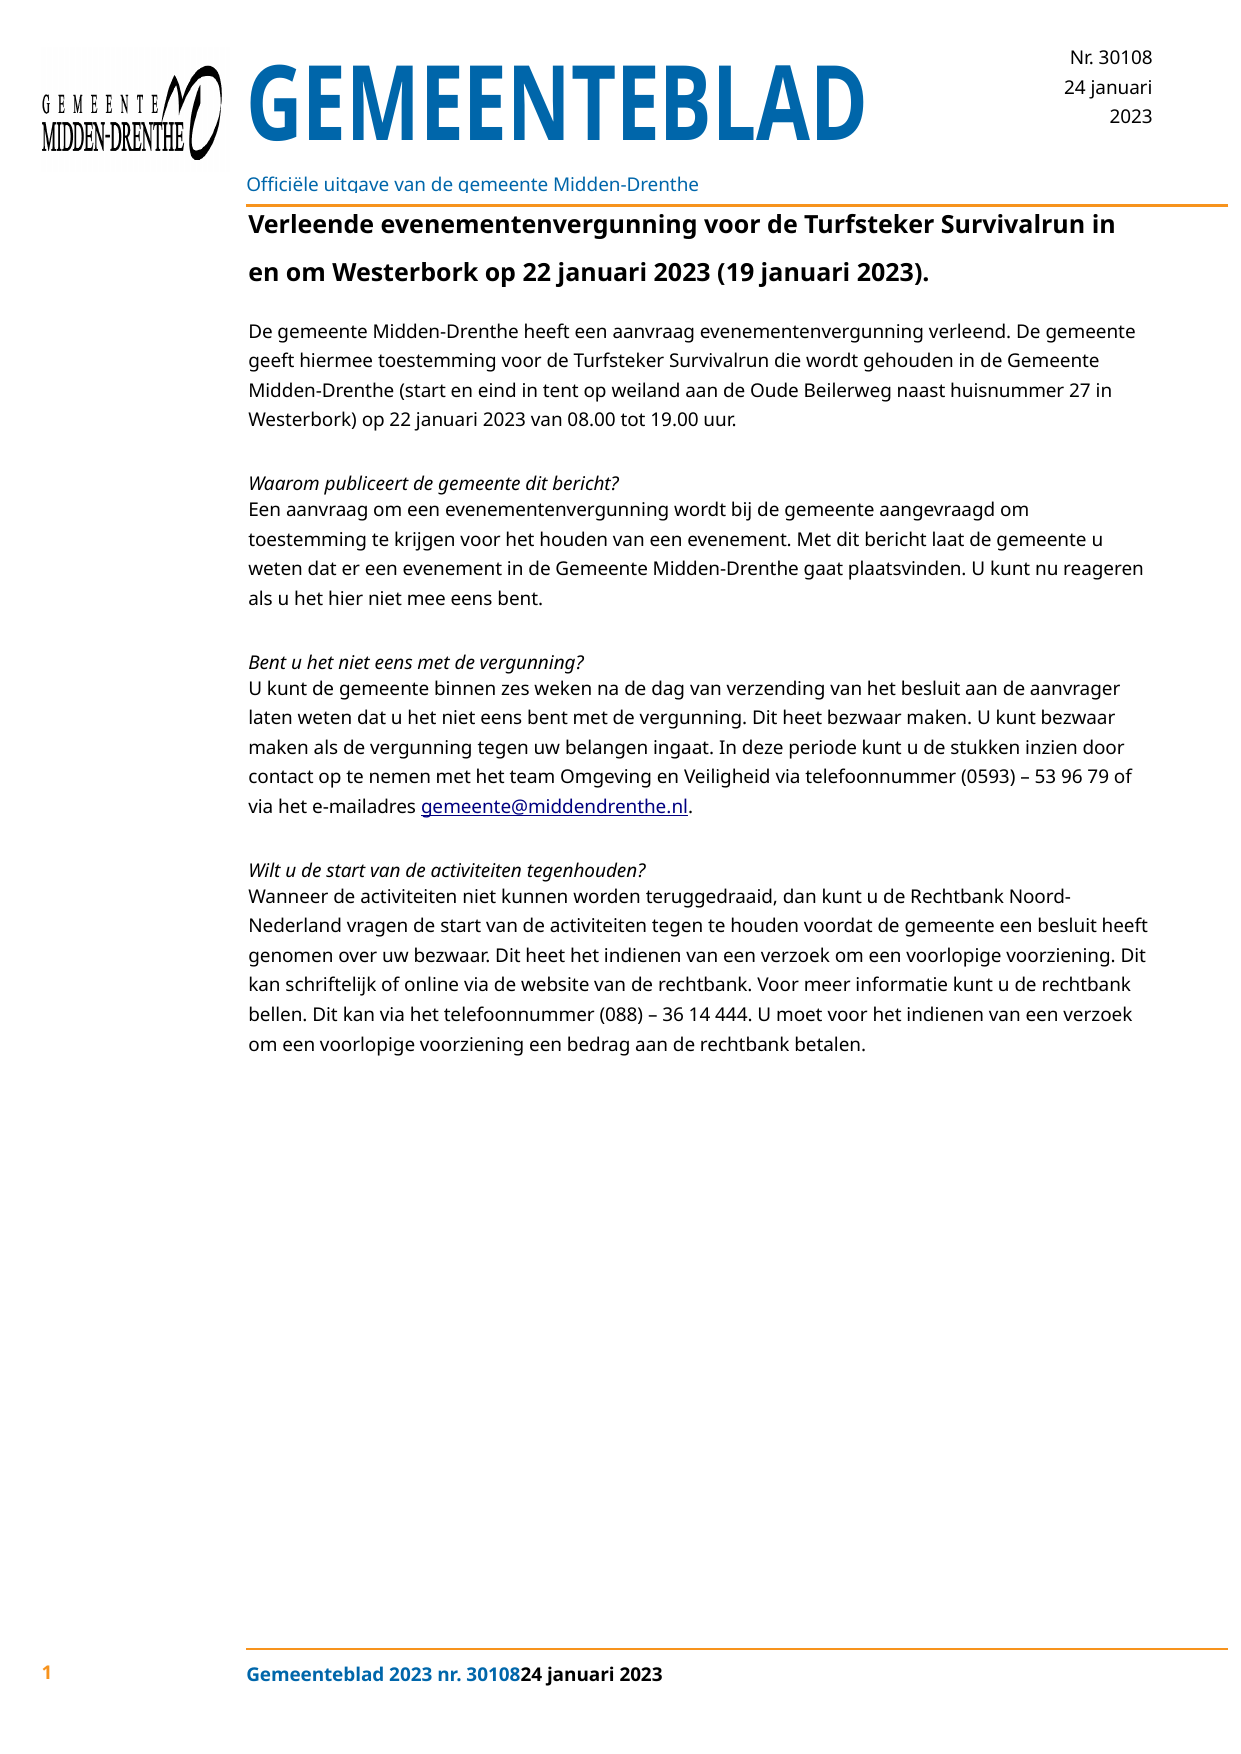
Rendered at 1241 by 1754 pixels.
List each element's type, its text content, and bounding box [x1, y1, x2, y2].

text Waarom publiceert de gemeente dit bericht? [248, 471, 1152, 496]
text Verleende evenementenvergunning voor de Turfsteker Survivalrun in en om Westerbork op 22 januari 2023 (19 januari 2023). [248, 207, 1152, 288]
text Wanneer de activiteiten niet kunnen worden teruggedraaid, dan kunt u de Rechtbank Noord-Nederland vragen de start van de activiteiten tegen te houden voordat de gemeente een besluit heeft genomen over uw bezwaar. Dit heet het indienen van een verzoek om een voorlopige voorziening. Dit kan schriftelijk of online via de website van de rechtbank. Voor meer informatie kunt u de rechtbank bellen. Dit kan via het telefoonnummer (088) – 36 14 444. U moet voor het indienen van een verzoek om een voorlopige voorziening een bedrag aan de rechtbank betalen. [248, 883, 1152, 1056]
text Wilt u de start van de activiteiten tegenhouden? [248, 857, 1152, 883]
text Bent u het niet eens met de vergunning? [248, 649, 1152, 675]
text Een aanvraag om een evenementenvergunning wordt bij de gemeente aangevraagd om toestemming te krijgen voor het houden van een evenement. Met dit bericht laat de gemeente u weten dat er een evenement in de Gemeente Midden-Drenthe gaat plaatsvinden. U kunt nu reageren als u het hier niet mee eens bent. [248, 496, 1152, 611]
picture [41, 47, 231, 172]
text De gemeente Midden-Drenthe heeft een aanvraag evenementenvergunning verleend. De gemeente geeft hiermee toestemming voor de Turfsteker Survivalrun die wordt gehouden in de Gemeente Midden-Drenthe (start en eind in tent op weiland aan de Oude Beilerweg naast huisnummer 27 in Westerbork) op 22 januari 2023 van 08.00 tot 19.00 uur. [248, 318, 1152, 432]
text U kunt de gemeente binnen zes weken na de dag van verzending van het besluit aan de aanvrager laten weten dat u het niet eens bent met de vergunning. Dit heet bezwaar maken. U kunt bezwaar maken als de vergunning tegen uw belangen ingaat. In deze periode kunt u de stukken inzien door contact op te nemen met het team Omgeving en Veiligheid via telefoonnummer (0593) – 53 96 79 of via het e-mailadres gemeente@middendrenthe.nl. [248, 675, 1152, 819]
